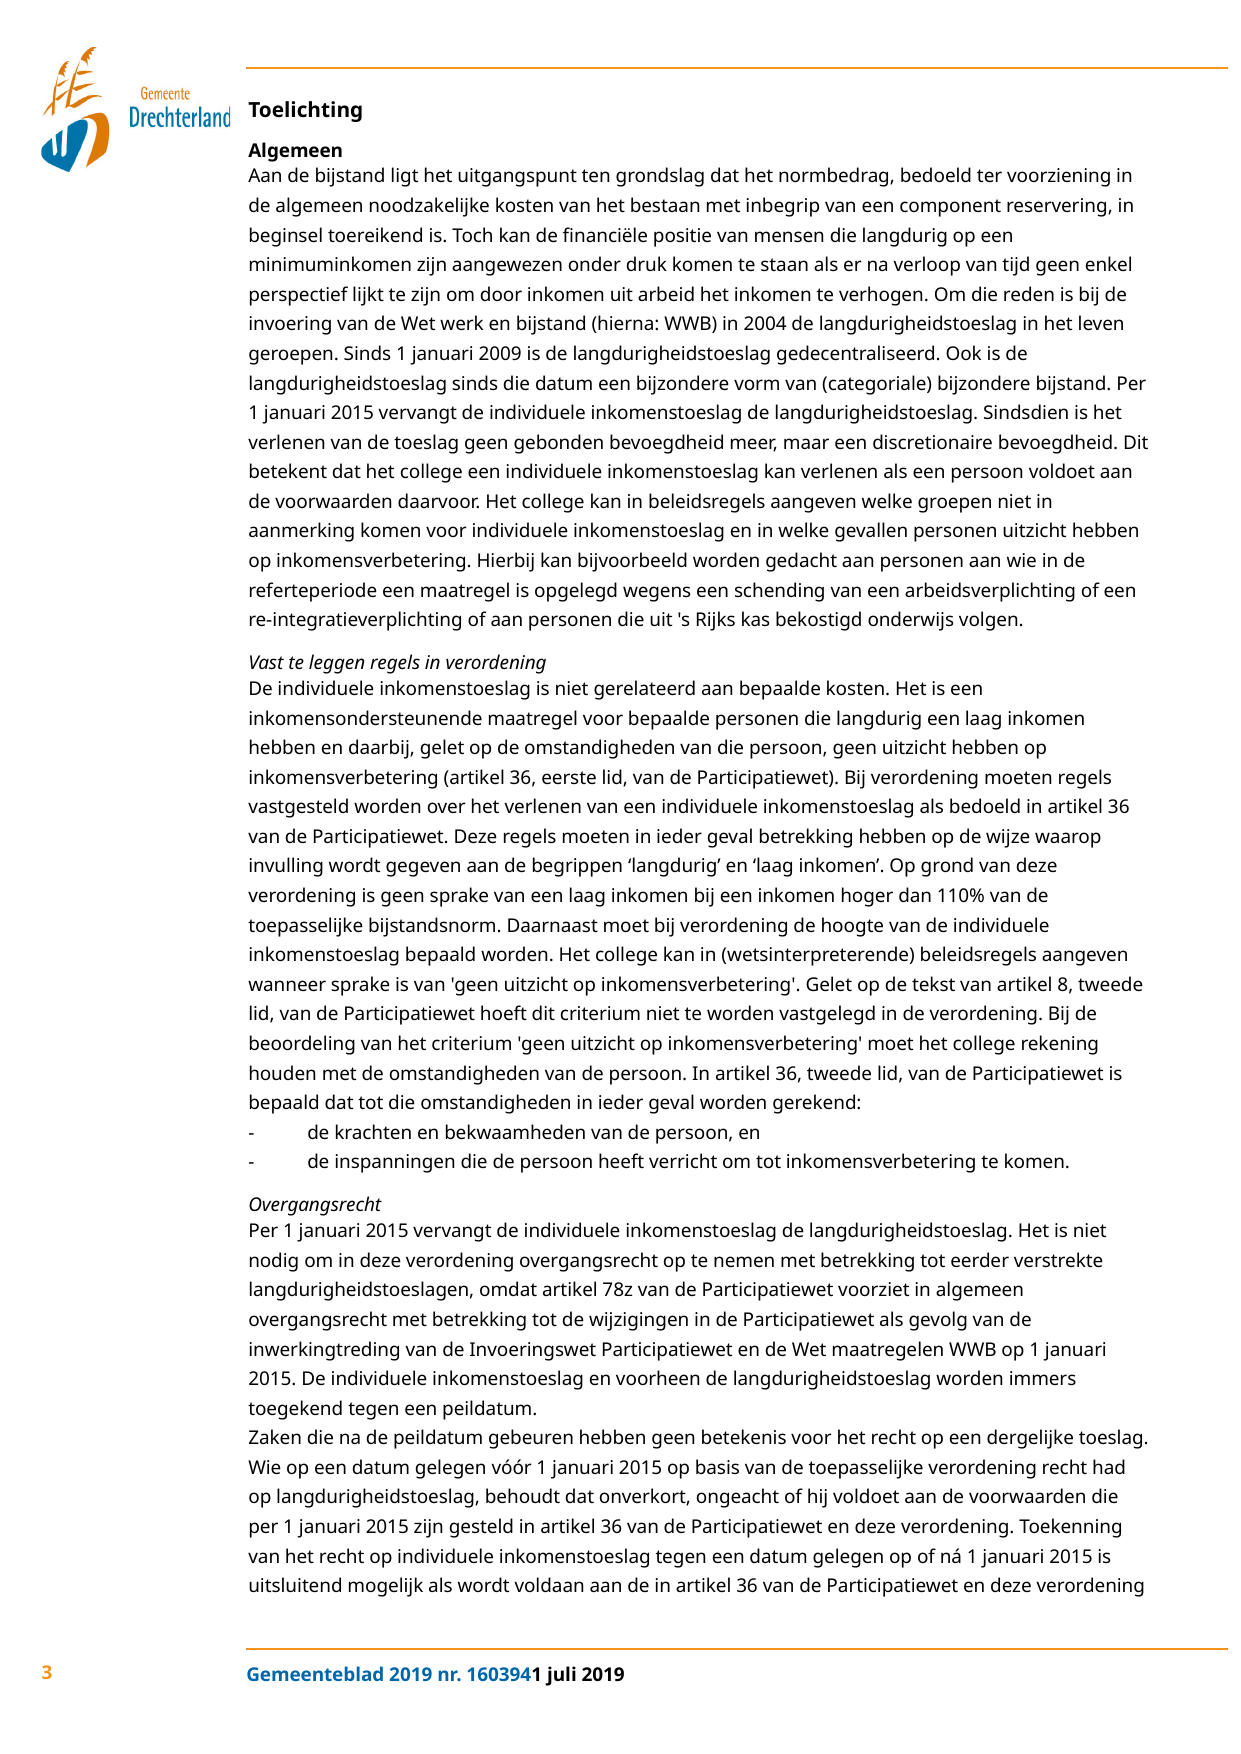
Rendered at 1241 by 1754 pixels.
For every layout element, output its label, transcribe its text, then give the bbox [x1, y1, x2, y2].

text Toelichting [248, 95, 1152, 123]
list de krachten en bekwaamheden van de persoon, en [248, 1119, 1152, 1145]
text Algemeen [248, 137, 1152, 163]
list de inspanningen die de persoon heeft verricht om tot inkomensverbetering te komen. [248, 1148, 1152, 1174]
picture [41, 158, 64, 172]
text Overgangsrecht [248, 1192, 1152, 1217]
picture [226, 115, 231, 124]
text Vast te leggen regels in verordening [248, 649, 1152, 675]
picture [41, 47, 231, 172]
text De individuele inkomenstoeslag is niet gerelateerd aan bepaalde kosten. Het is een inkomensondersteunende maatregel voor bepaalde personen die langdurig een laag inkomen hebben en daarbij, gelet op de omstandigheden van die persoon, geen uitzicht hebben op inkomensverbetering (artikel 36, eerste lid, van de Participatiewet). Bij verordening moeten regels vastgesteld worden over het verlenen van een individuele inkomenstoeslag als bedoeld in artikel 36 van de Participatiewet. Deze regels moeten in ieder geval betrekking hebben op de wijze waarop invulling wordt gegeven aan de begrippen ‘langdurig’ en ‘laag inkomen’. Op grond van deze verordening is geen sprake van een laag inkomen bij een inkomen hoger dan 110% van de toepasselijke bijstandsnorm. Daarnaast moet bij verordening de hoogte van de individuele inkomenstoeslag bepaald worden. Het college kan in (wetsinterpreterende) beleidsregels aangeven wanneer sprake is van 'geen uitzicht op inkomensverbetering'. Gelet op de tekst van artikel 8, tweede lid, van de Participatiewet hoeft dit criterium niet te worden vastgelegd in de verordening. Bij de beoordeling van het criterium 'geen uitzicht op inkomensverbetering' moet het college rekening houden met de omstandigheden van de persoon. In artikel 36, tweede lid, van de Participatiewet is bepaald dat tot die omstandigheden in ieder geval worden gerekend: [248, 675, 1152, 1115]
text Per 1 januari 2015 vervangt de individuele inkomenstoeslag de langdurigheidstoeslag. Het is niet nodig om in deze verordening overgangsrecht op te nemen met betrekking tot eerder verstrekte langdurigheidstoeslagen, omdat artikel 78z van de Participatiewet voorziet in algemeen overgangsrecht met betrekking tot de wijzigingen in de Participatiewet als gevolg van de inwerkingtreding van de Invoeringswet Participatiewet en de Wet maatregelen WWB op 1 januari 2015. De individuele inkomenstoeslag en voorheen de langdurigheidstoeslag worden immers toegekend tegen een peildatum. [248, 1217, 1152, 1421]
text Aan de bijstand ligt het uitgangspunt ten grondslag dat het normbedrag, bedoeld ter voorziening in de algemeen noodzakelijke kosten van het bestaan met inbegrip van een component reservering, in beginsel toereikend is. Toch kan de financiële positie van mensen die langdurig op een minimuminkomen zijn aangewezen onder druk komen te staan als er na verloop van tijd geen enkel perspectief lijkt te zijn om door inkomen uit arbeid het inkomen te verhogen. Om die reden is bij de invoering van de Wet werk en bijstand (hierna: WWB) in 2004 de langdurigheidstoeslag in het leven geroepen. Sinds 1 januari 2009 is de langdurigheidstoeslag gedecentraliseerd. Ook is de langdurigheidstoeslag sinds die datum een bijzondere vorm van (categoriale) bijzondere bijstand. Per 1 januari 2015 vervangt de individuele inkomenstoeslag de langdurigheidstoeslag. Sindsdien is het verlenen van de toeslag geen gebonden bevoegdheid meer, maar een discretionaire bevoegdheid. Dit betekent dat het college een individuele inkomenstoeslag kan verlenen als een persoon voldoet aan de voorwaarden daarvoor. Het college kan in beleidsregels aangeven welke groepen niet in aanmerking komen voor individuele inkomenstoeslag en in welke gevallen personen uitzicht hebben op inkomensverbetering. Hierbij kan bijvoorbeeld worden gedacht aan personen aan wie in de referteperiode een maatregel is opgelegd wegens een schending van een arbeidsverplichting of een re-integratieverplichting of aan personen die uit 's Rijks kas bekostigd onderwijs volgen. [248, 163, 1152, 632]
text Zaken die na de peildatum gebeuren hebben geen betekenis voor het recht op een dergelijke toeslag. Wie op een datum gelegen vóór 1 januari 2015 op basis van de toepasselijke verordening recht had op langdurigheidstoeslag, behoudt dat onverkort, ongeacht of hij voldoet aan de voorwaarden die per 1 januari 2015 zijn gesteld in artikel 36 van de Participatiewet en deze verordening. Toekenning van het recht op individuele inkomenstoeslag tegen een datum gelegen op of ná 1 januari 2015 is uitsluitend mogelijk als wordt voldaan aan de in artikel 36 van de Participatiewet en deze verordening [248, 1424, 1152, 1598]
